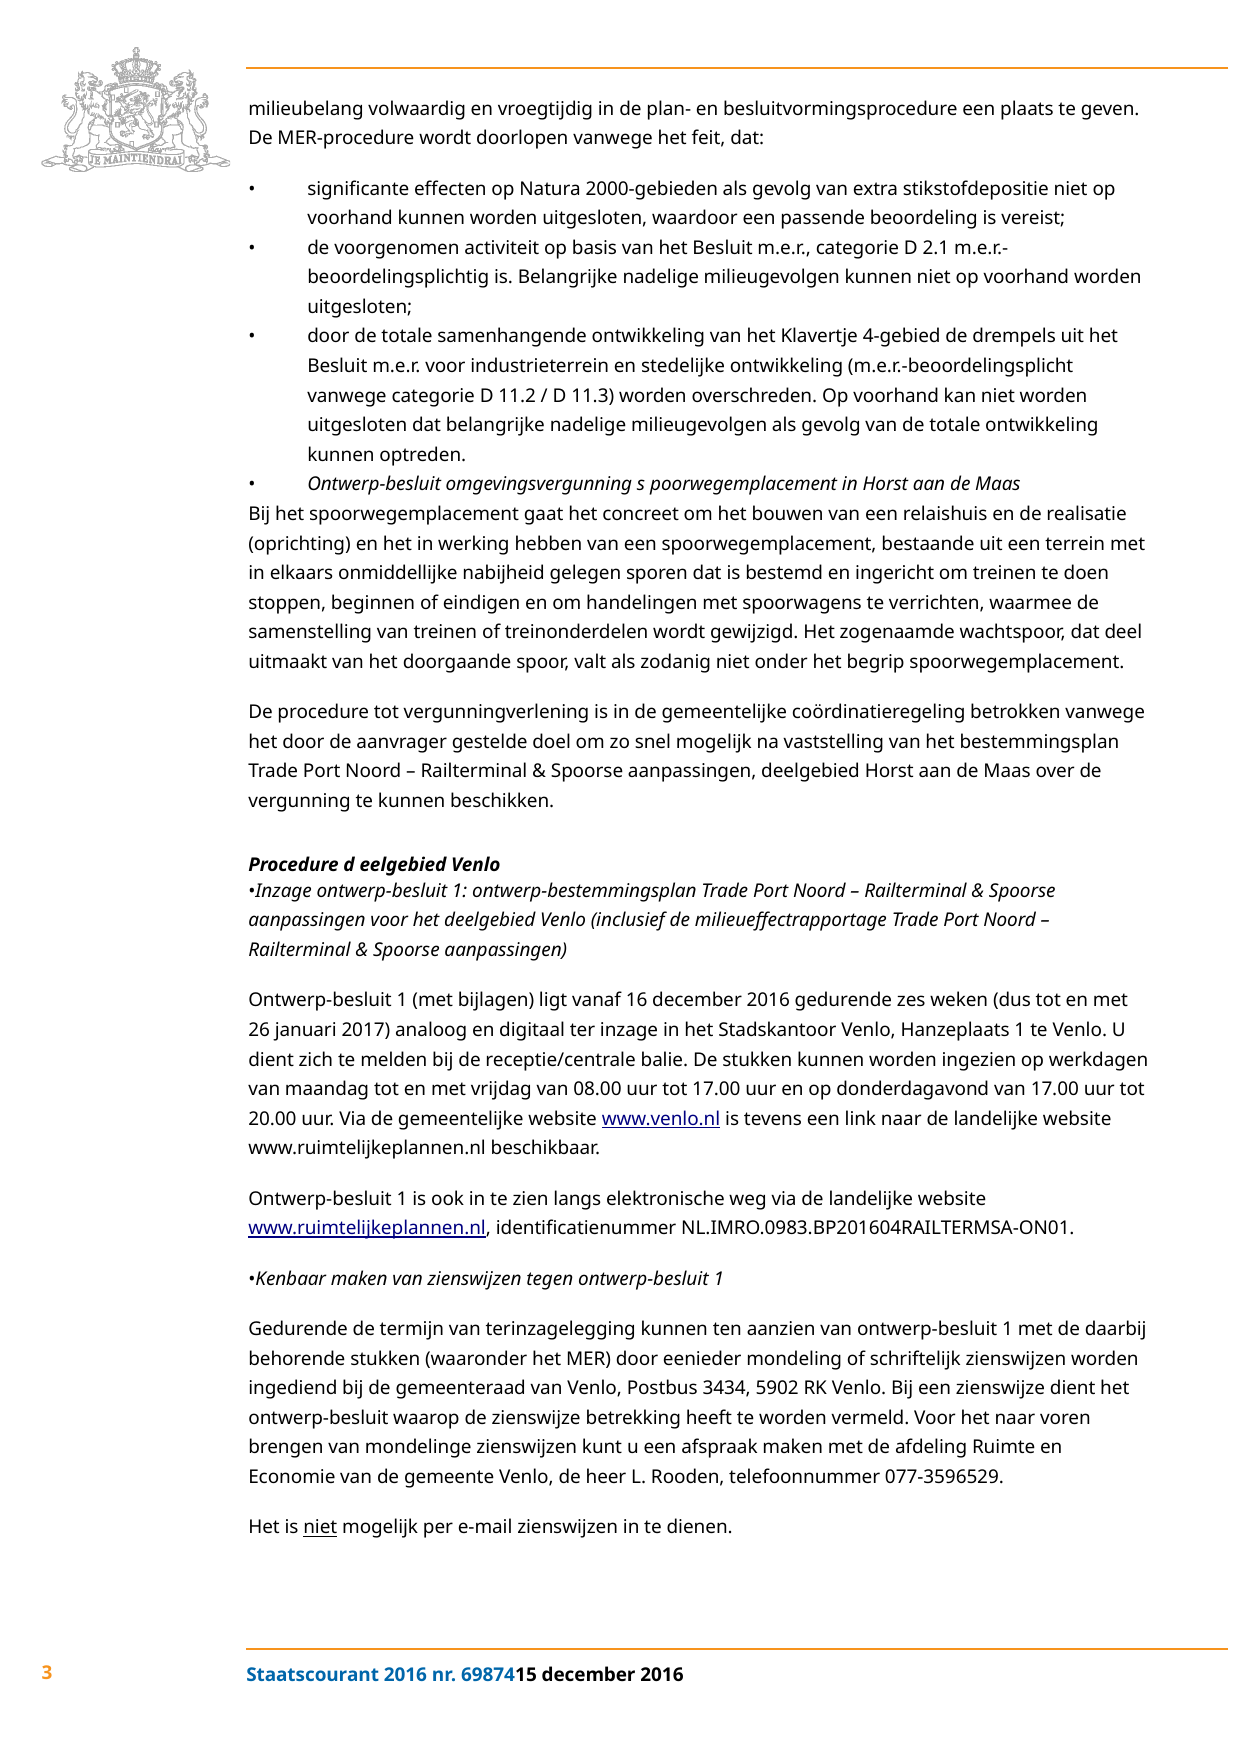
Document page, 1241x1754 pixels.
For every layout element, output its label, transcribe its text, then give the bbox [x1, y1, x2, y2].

text Procedure d eelgebied Venlo [248, 851, 1152, 877]
list door de totale samenhangende ontwikkeling van het Klavertje 4‐gebied de drempels uit het Besluit m.e.r. voor industrieterrein en stedelijke ontwikkeling (m.e.r.-beoordelingsplicht vanwege categorie D 11.2 / D 11.3) worden overschreden. Op voorhand kan niet worden uitgesloten dat belangrijke nadelige milieugevolgen als gevolg van de totale ontwikkeling kunnen optreden. [248, 323, 1152, 467]
text Bij het spoorwegemplacement gaat het concreet om het bouwen van een relaishuis en de realisatie (oprichting) en het in werking hebben van een spoorwegemplacement, bestaande uit een terrein met in elkaars onmiddellijke nabijheid gelegen sporen dat is bestemd en ingericht om treinen te doen stoppen, beginnen of eindigen en om handelingen met spoorwagens te verrichten, waarmee de samenstelling van treinen of treinonderdelen wordt gewijzigd. Het zogenaamde wachtspoor, dat deel uitmaakt van het doorgaande spoor, valt als zodanig niet onder het begrip spoorwegemplacement. [248, 500, 1152, 674]
list voorhand kunnen worden uitgesloten, waardoor een passende beoordeling is vereist; [248, 204, 1152, 230]
text Ontwerp-besluit 1 is ook in te zien langs elektronische weg via de landelijke website www.ruimtelijkeplannen.nl, identificatienummer NL.IMRO.0983.BP201604RAILTERMSA-ON01. [248, 1185, 1152, 1240]
text Gedurende de termijn van terinzagelegging kunnen ten aanzien van ontwerp-besluit 1 met de daarbij behorende stukken (waaronder het MER) door eenieder mondeling of schriftelijk zienswijzen worden ingediend bij de gemeenteraad van Venlo, Postbus 3434, 5902 RK Venlo. Bij een zienswijze dient het ontwerp-besluit waarop de zienswijze betrekking heeft te worden vermeld. Voor het naar voren brengen van mondelinge zienswijzen kunt u een afspraak maken met de afdeling Ruimte en Economie van de gemeente Venlo, de heer L. Rooden, telefoonnummer 077-3596529. [248, 1315, 1152, 1489]
list significante effecten op Natura 2000-gebieden als gevolg van extra stikstofdepositie niet op [248, 175, 1152, 201]
list Ontwerp-besluit omgevingsvergunning s poorwegemplacement in Horst aan de Maas [248, 471, 1152, 496]
text •Kenbaar maken van zienswijzen tegen ontwerp-besluit 1 [248, 1265, 1152, 1291]
list de voorgenomen activiteit op basis van het Besluit m.e.r., categorie D 2.1 m.e.r.-beoordelingsplichtig is. Belangrijke nadelige milieugevolgen kunnen niet op voorhand worden uitgesloten; [248, 234, 1152, 319]
text De procedure tot vergunningverlening is in de gemeentelijke coördinatieregeling betrokken vanwege het door de aanvrager gestelde doel om zo snel mogelijk na vaststelling van het bestemmingsplan Trade Port Noord – Railterminal & Spoorse aanpassingen, deelgebied Horst aan de Maas over de vergunning te kunnen beschikken. [248, 698, 1152, 813]
text milieubelang volwaardig en vroegtijdig in de plan- en besluitvormingsprocedure een plaats te geven. De MER-procedure wordt doorlopen vanwege het feit, dat: [248, 95, 1152, 150]
text Het is niet mogelijk per e-mail zienswijzen in te dienen. [248, 1514, 1152, 1539]
picture [41, 47, 231, 172]
text Ontwerp-besluit 1 (met bijlagen) ligt vanaf 16 december 2016 gedurende zes weken (dus tot en met 26 januari 2017) analoog en digitaal ter inzage in het Stadskantoor Venlo, Hanzeplaats 1 te Venlo. U dient zich te melden bij de receptie/centrale balie. De stukken kunnen worden ingezien op werkdagen van maandag tot en met vrijdag van 08.00 uur tot 17.00 uur en op donderdagavond van 17.00 uur tot 20.00 uur. Via de gemeentelijke website www.venlo.nl is tevens een link naar de landelijke website www.ruimtelijkeplannen.nl beschikbaar. [248, 987, 1152, 1160]
text •Inzage ontwerp-besluit 1: ontwerp-bestemmingsplan Trade Port Noord – Railterminal & Spoorse aanpassingen voor het deelgebied Venlo (inclusief de milieueffectrapportage Trade Port Noord – Railterminal & Spoorse aanpassingen) [248, 877, 1152, 962]
